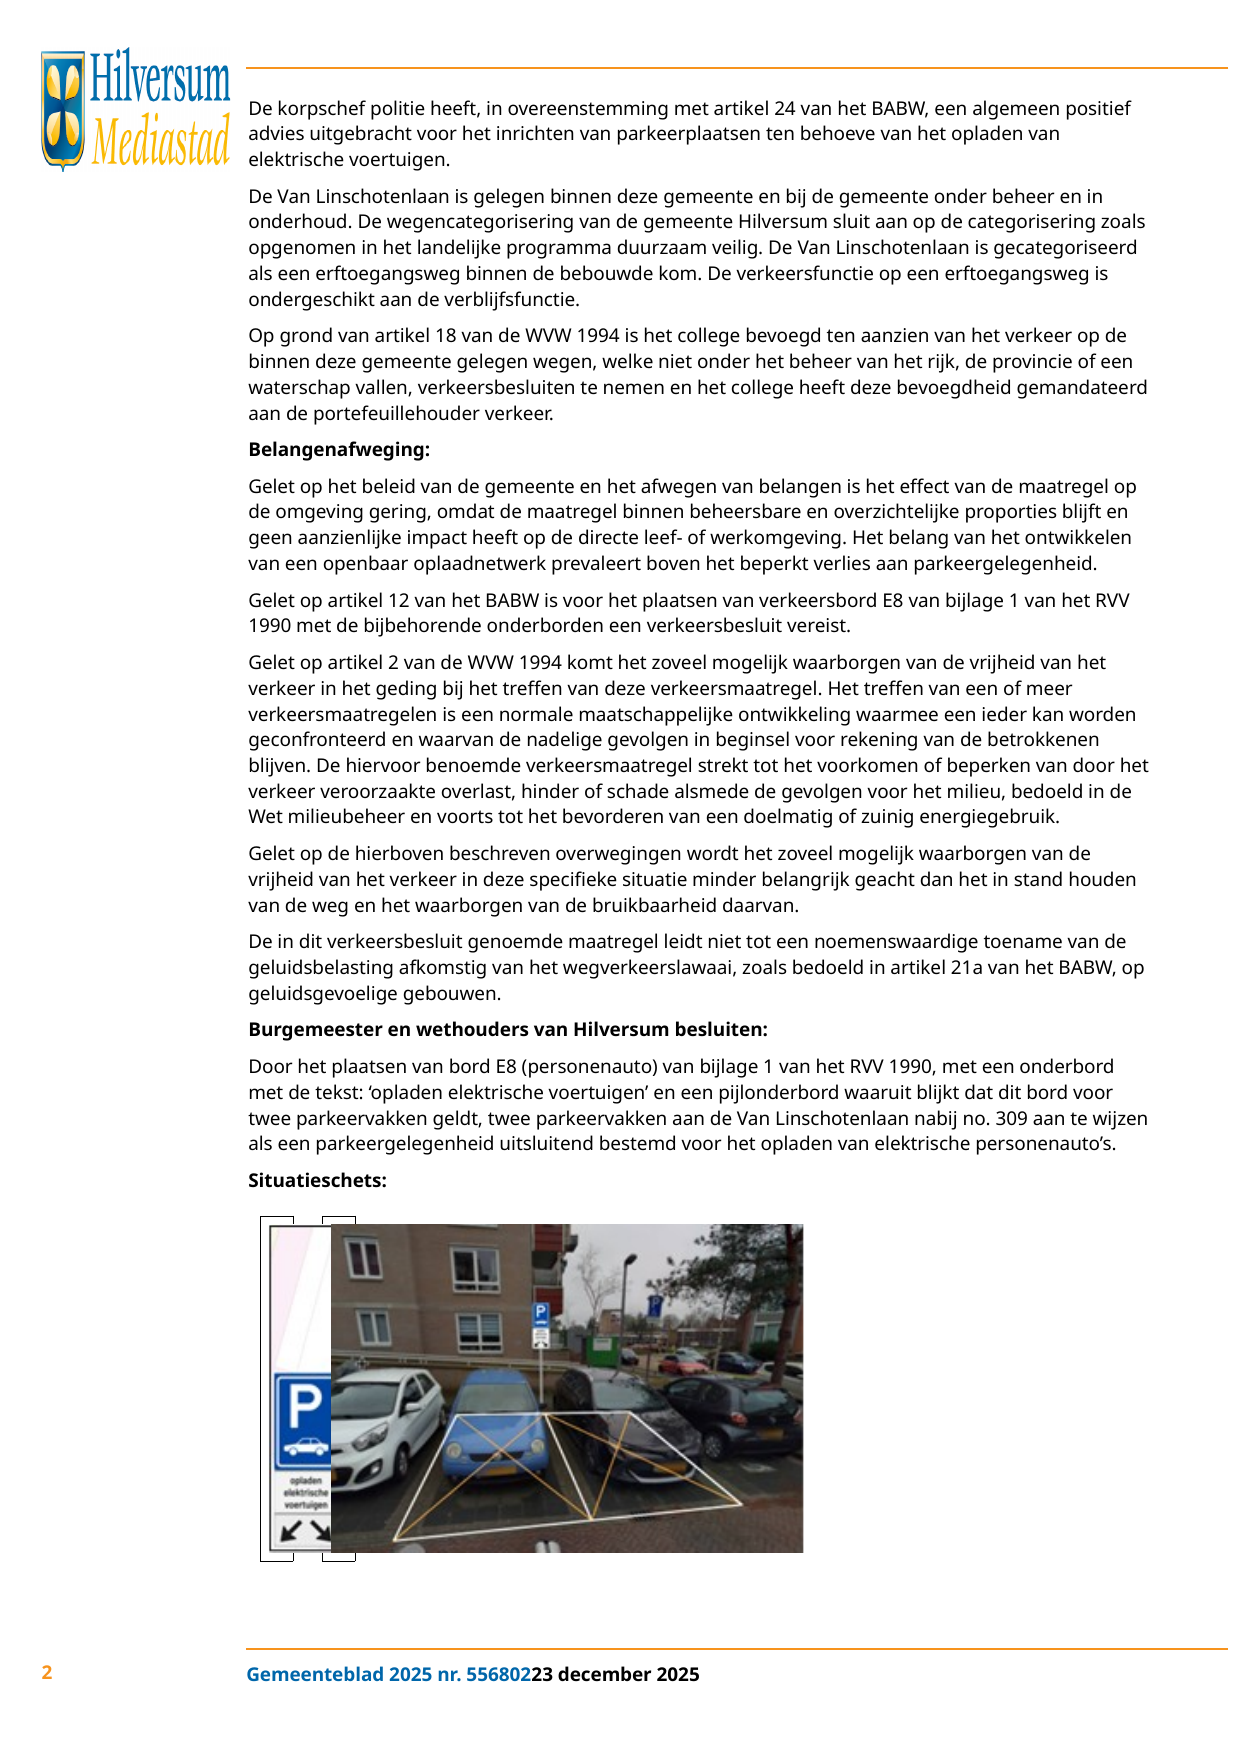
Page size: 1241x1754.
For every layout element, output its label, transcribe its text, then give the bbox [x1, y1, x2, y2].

text De Van Linschotenlaan is gelegen binnen deze gemeente en bij de gemeente onder beheer en in onderhoud. De wegencategorisering van de gemeente Hilversum sluit aan op de categorisering zoals opgenomen in het landelijke programma duurzaam veilig. De Van Linschotenlaan is gecategoriseerd als een erftoegangsweg binnen de bebouwde kom. De verkeersfunctie op een erftoegangsweg is ondergeschikt aan de verblijfsfunctie. [248, 183, 1152, 312]
text Situatieschets: [248, 1167, 1152, 1193]
text Gelet op artikel 12 van het BABW is voor het plaatsen van verkeersbord E8 van bijlage 1 van het RVV 1990 met de bijbehorende onderborden een verkeersbesluit vereist. [248, 587, 1152, 638]
text Belangenafweging: [248, 436, 1152, 462]
text Gelet op de hierboven beschreven overwegingen wordt het zoveel mogelijk waarborgen van de vrijheid van het verkeer in deze specifieke situatie minder belangrijk geacht dan het in stand houden van de weg en het waarborgen van de bruikbaarheid daarvan. [248, 840, 1152, 917]
text De in dit verkeersbesluit genoemde maatregel leidt niet tot een noemenswaardige toename van de geluidsbelasting afkomstig van het wegverkeerslawaai, zoals bedoeld in artikel 21a van het BABW, op geluidsgevoelige gebouwen. [248, 928, 1152, 1006]
text Door het plaatsen van bord E8 (personenauto) van bijlage 1 van het RVV 1990, met een onderbord met de tekst: ‘opladen elektrische voertuigen’ en een pijlonderbord waaruit blijkt dat dit bord voor twee parkeervakken geldt, twee parkeervakken aan de Van Linschotenlaan nabij no. 309 aan te wijzen als een parkeergelegenheid uitsluitend bestemd voor het opladen van elektrische personenauto’s. [248, 1053, 1152, 1156]
text De korpschef politie heeft, in overeenstemming met artikel 24 van het BABW, een algemeen positief advies uitgebracht voor het inrichten van parkeerplaatsen ten behoeve van het opladen van elektrische voertuigen. [248, 95, 1152, 172]
picture [41, 47, 231, 172]
text Op grond van artikel 18 van de WVW 1994 is het college bevoegd ten aanzien van het verkeer op de binnen deze gemeente gelegen wegen, welke niet onder het beheer van het rijk, de provincie of een waterschap vallen, verkeersbesluiten te nemen en het college heeft deze bevoegdheid gemandateerd aan de portefeuillehouder verkeer. [248, 322, 1152, 425]
text Burgemeester en wethouders van Hilversum besluiten: [248, 1017, 1152, 1042]
text Gelet op het beleid van de gemeente en het afwegen van belangen is het effect van de maatregel op de omgeving gering, omdat de maatregel binnen beheersbare en overzichtelijke proporties blijft en geen aanzienlijke impact heeft op de directe leef- of werkomgeving. Het belang van het ontwikkelen van een openbaar oplaadnetwerk prevaleert boven het beperkt verlies aan parkeergelegenheid. [248, 473, 1152, 576]
picture [268, 1224, 804, 1553]
text Gelet op artikel 2 van de WVW 1994 komt het zoveel mogelijk waarborgen van de vrijheid van het verkeer in het geding bij het treffen van deze verkeersmaatregel. Het treffen van een of meer verkeersmaatregelen is een normale maatschappelijke ontwikkeling waarmee een ieder kan worden geconfronteerd en waarvan de nadelige gevolgen in beginsel voor rekening van de betrokkenen blijven. De hiervoor benoemde verkeersmaatregel strekt tot het voorkomen of beperken van door het verkeer veroorzaakte overlast, hinder of schade alsmede de gevolgen voor het milieu, bedoeld in de Wet milieubeheer en voorts tot het bevorderen van een doelmatig of zuinig energiegebruik. [248, 649, 1152, 829]
